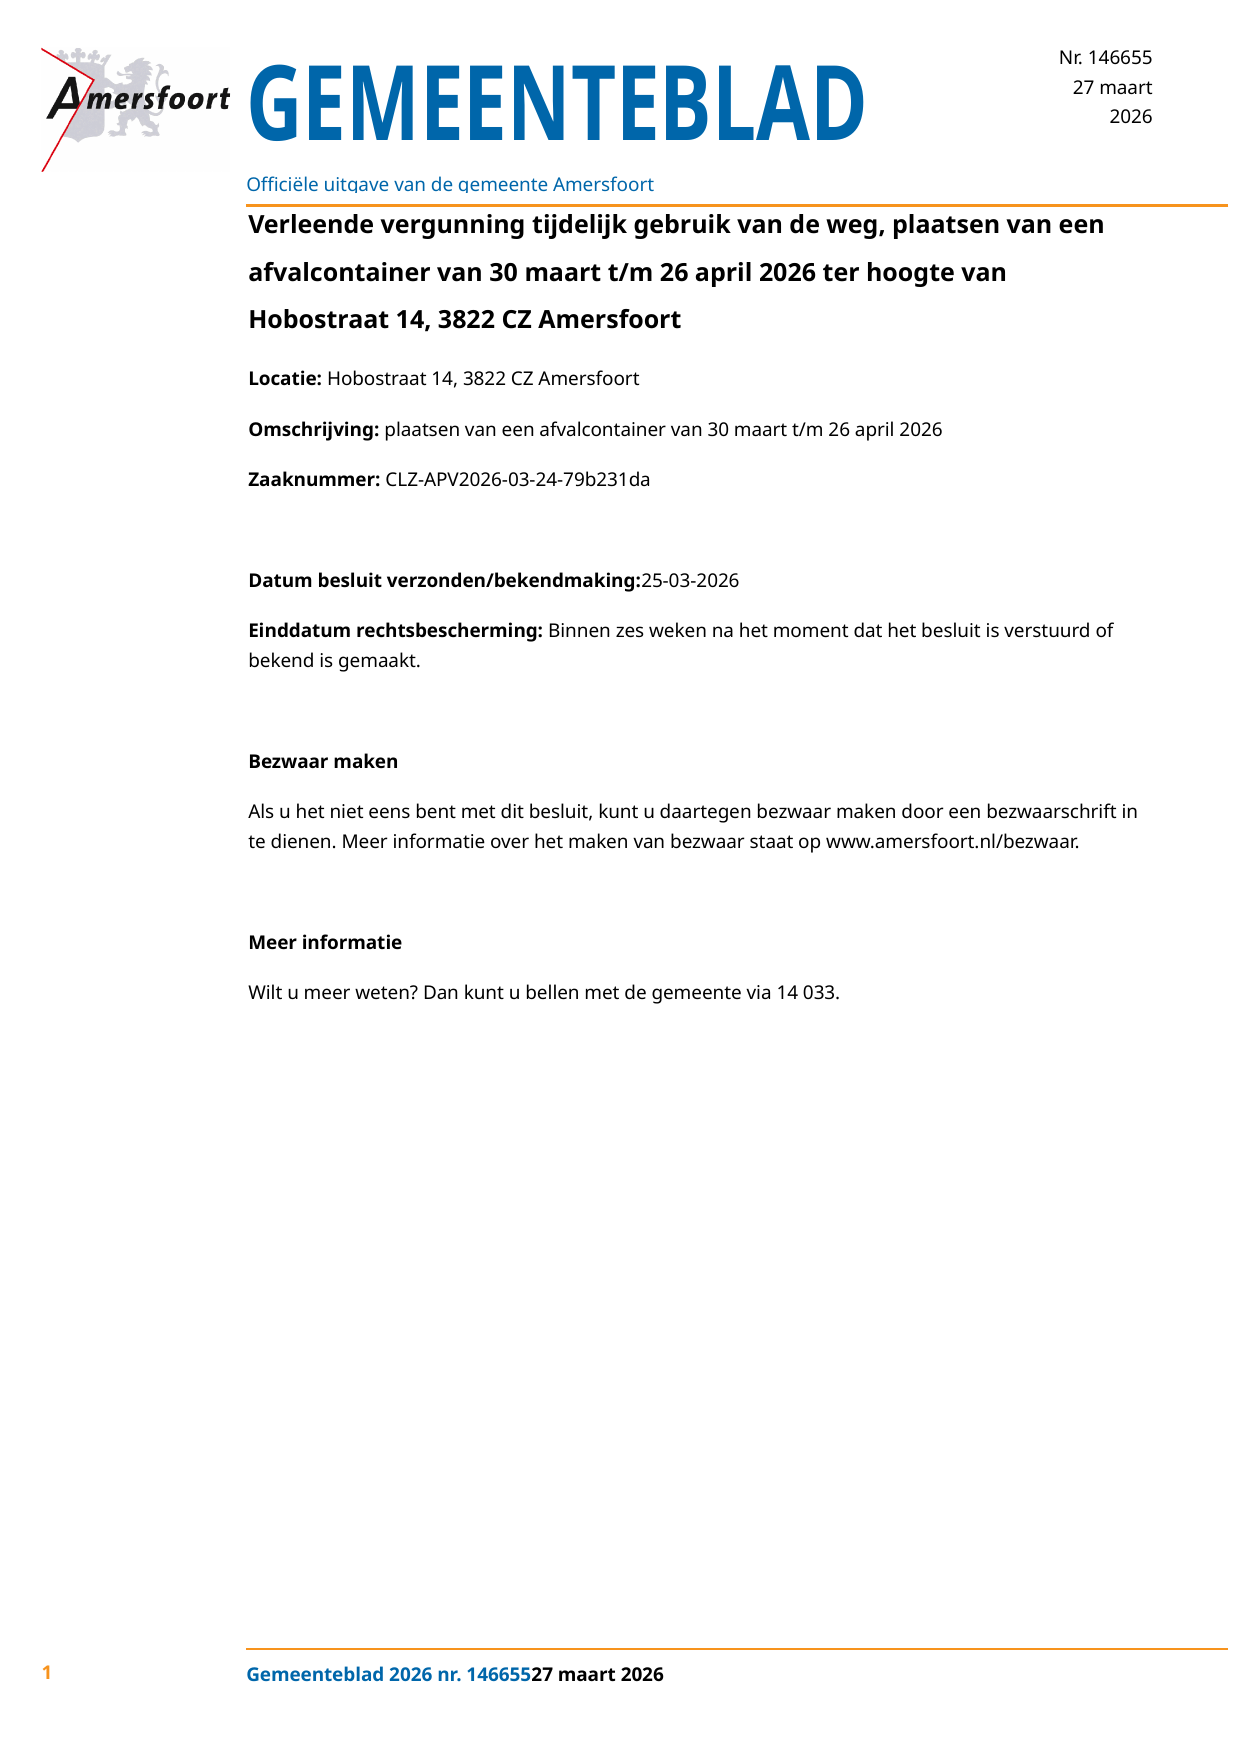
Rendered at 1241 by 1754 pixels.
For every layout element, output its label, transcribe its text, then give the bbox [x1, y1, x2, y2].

text Locatie: Hobostraat 14, 3822 CZ Amersfoort [248, 366, 1152, 391]
text Omschrijving: plaatsen van een afvalcontainer van 30 maart t/m 26 april 2026 [248, 416, 1152, 442]
text Einddatum rechtsbescherming: Binnen zes weken na het moment dat het besluit is verstuurd of bekend is gemaakt. [248, 618, 1152, 673]
text Als u het niet eens bent met dit besluit, kunt u daartegen bezwaar maken door een bezwaarschrift in te dienen. Meer informatie over het maken van bezwaar staat op www.amersfoort.nl/bezwaar. [248, 798, 1152, 854]
text Wilt u meer weten? Dan kunt u bellen met de gemeente via 14 033. [248, 979, 1152, 1005]
text Meer informatie [248, 929, 1152, 954]
text Bezwaar maken [248, 748, 1152, 774]
text Datum besluit verzonden/bekendmaking:25-03-2026 [248, 567, 1152, 593]
text Verleende vergunning tijdelijk gebruik van de weg, plaatsen van een afvalcontainer van 30 maart t/m 26 april 2026 ter hoogte van Hobostraat 14, 3822 CZ Amersfoort [248, 207, 1152, 336]
text Zaaknummer: CLZ-APV2026-03-24-79b231da [248, 466, 1152, 492]
picture [41, 47, 231, 172]
